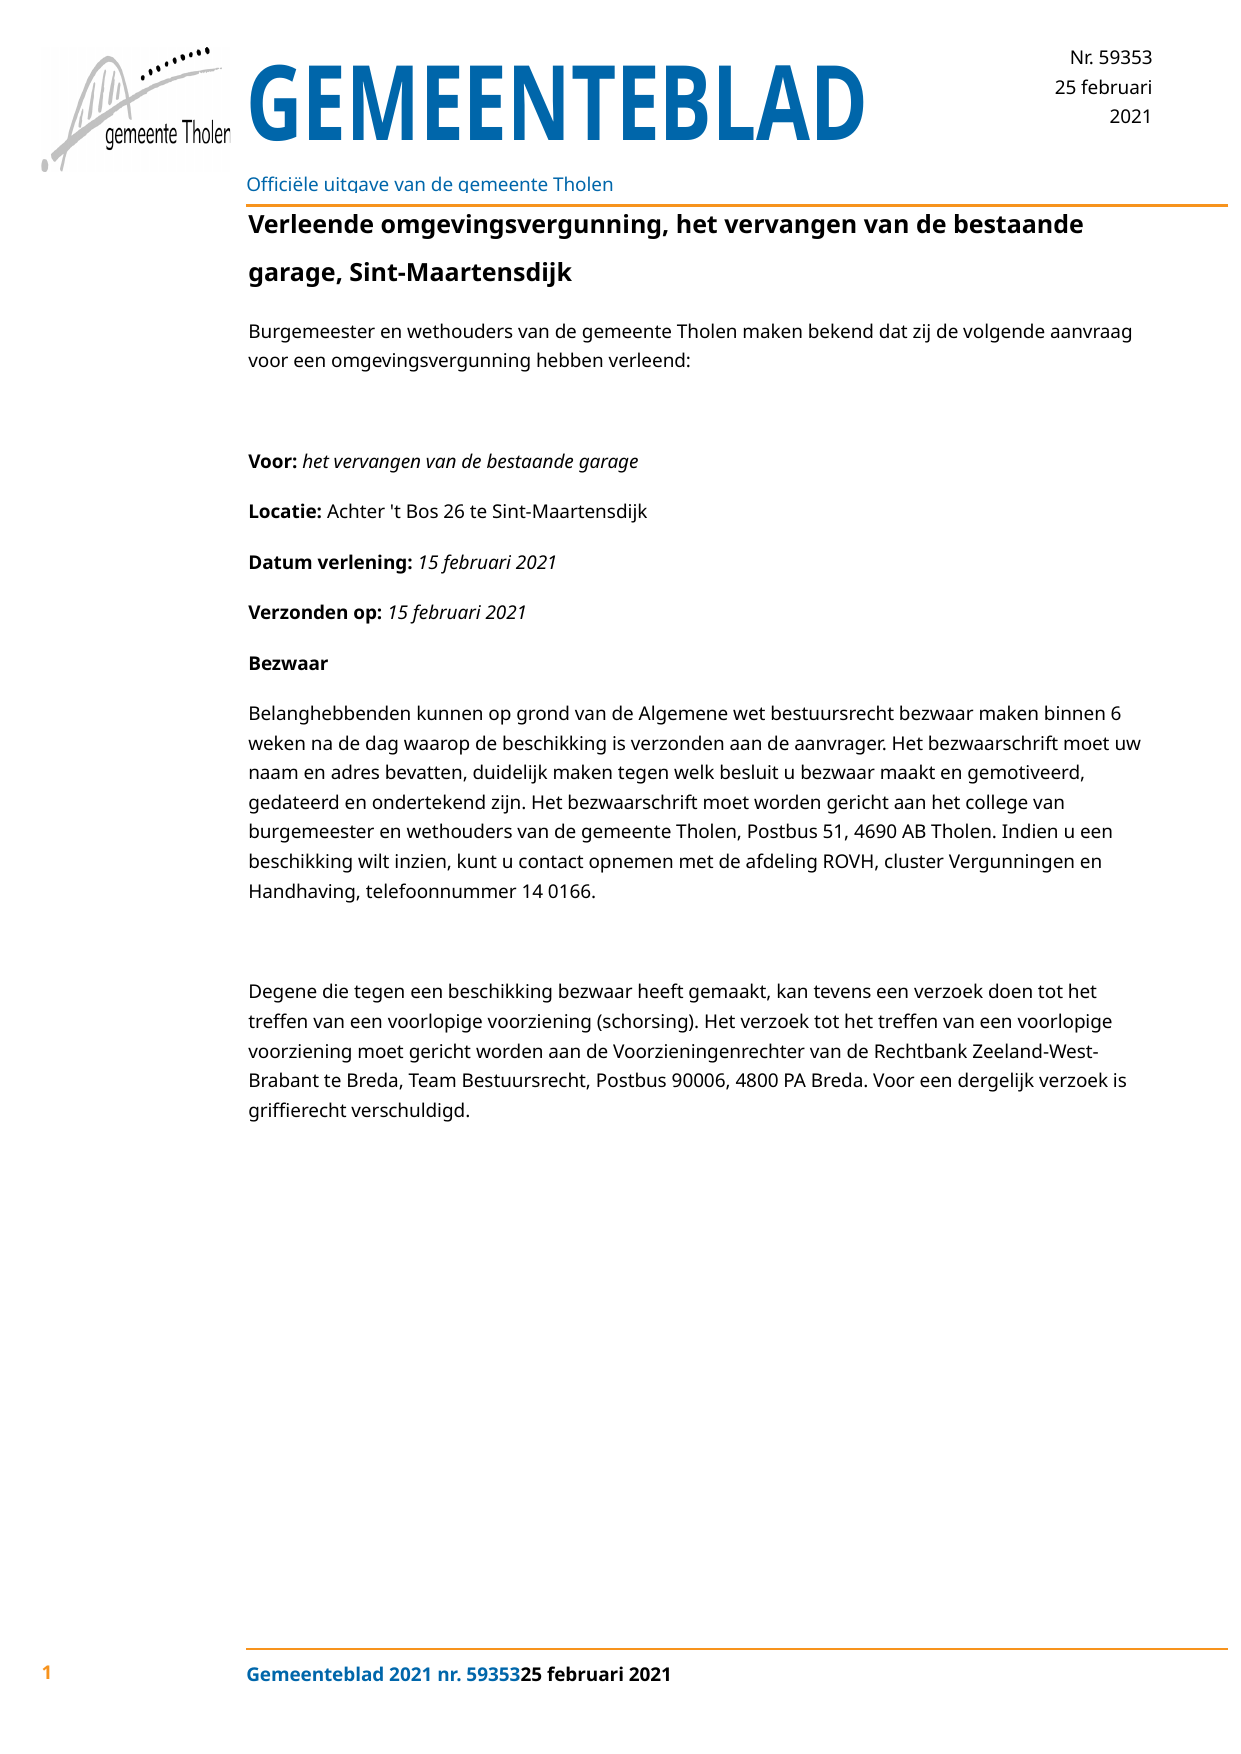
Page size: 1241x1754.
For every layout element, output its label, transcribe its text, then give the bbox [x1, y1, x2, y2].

text Voor: het vervangen van de bestaande garage [248, 448, 1152, 474]
text Burgemeester en wethouders van de gemeente Tholen maken bekend dat zij de volgende aanvraag voor een omgevingsvergunning hebben verleend: [248, 318, 1152, 373]
text Bezwaar [248, 650, 1152, 676]
text Verleende omgevingsvergunning, het vervangen van de bestaande garage, Sint-Maartensdijk [248, 207, 1152, 288]
text Belanghebbenden kunnen op grond van de Algemene wet bestuursrecht bezwaar maken binnen 6 weken na de dag waarop de beschikking is verzonden aan de aanvrager. Het bezwaarschrift moet uw naam en adres bevatten, duidelijk maken tegen welk besluit u bezwaar maakt en gemotiveerd, gedateerd en ondertekend zijn. Het bezwaarschrift moet worden gericht aan het college van burgemeester en wethouders van de gemeente Tholen, Postbus 51, 4690 AB Tholen. Indien u een beschikking wilt inzien, kunt u contact opnemen met de afdeling ROVH, cluster Vergunningen en Handhaving, telefoonnummer 14 0166. [248, 700, 1152, 904]
text Degene die tegen een beschikking bezwaar heeft gemaakt, kan tevens een verzoek doen tot het treffen van een voorlopige voorziening (schorsing). Het verzoek tot het treffen van een voorlopige voorziening moet gericht worden aan de Voorzieningenrechter van de Rechtbank Zeeland-West-Brabant te Breda, Team Bestuursrecht, Postbus 90006, 4800 PA Breda. Voor een dergelijk verzoek is griffierecht verschuldigd. [248, 979, 1152, 1123]
text Locatie: Achter 't Bos 26 te Sint-Maartensdijk [248, 499, 1152, 524]
picture [41, 47, 231, 172]
text Verzonden op: 15 februari 2021 [248, 599, 1152, 625]
text Datum verlening: 15 februari 2021 [248, 549, 1152, 575]
